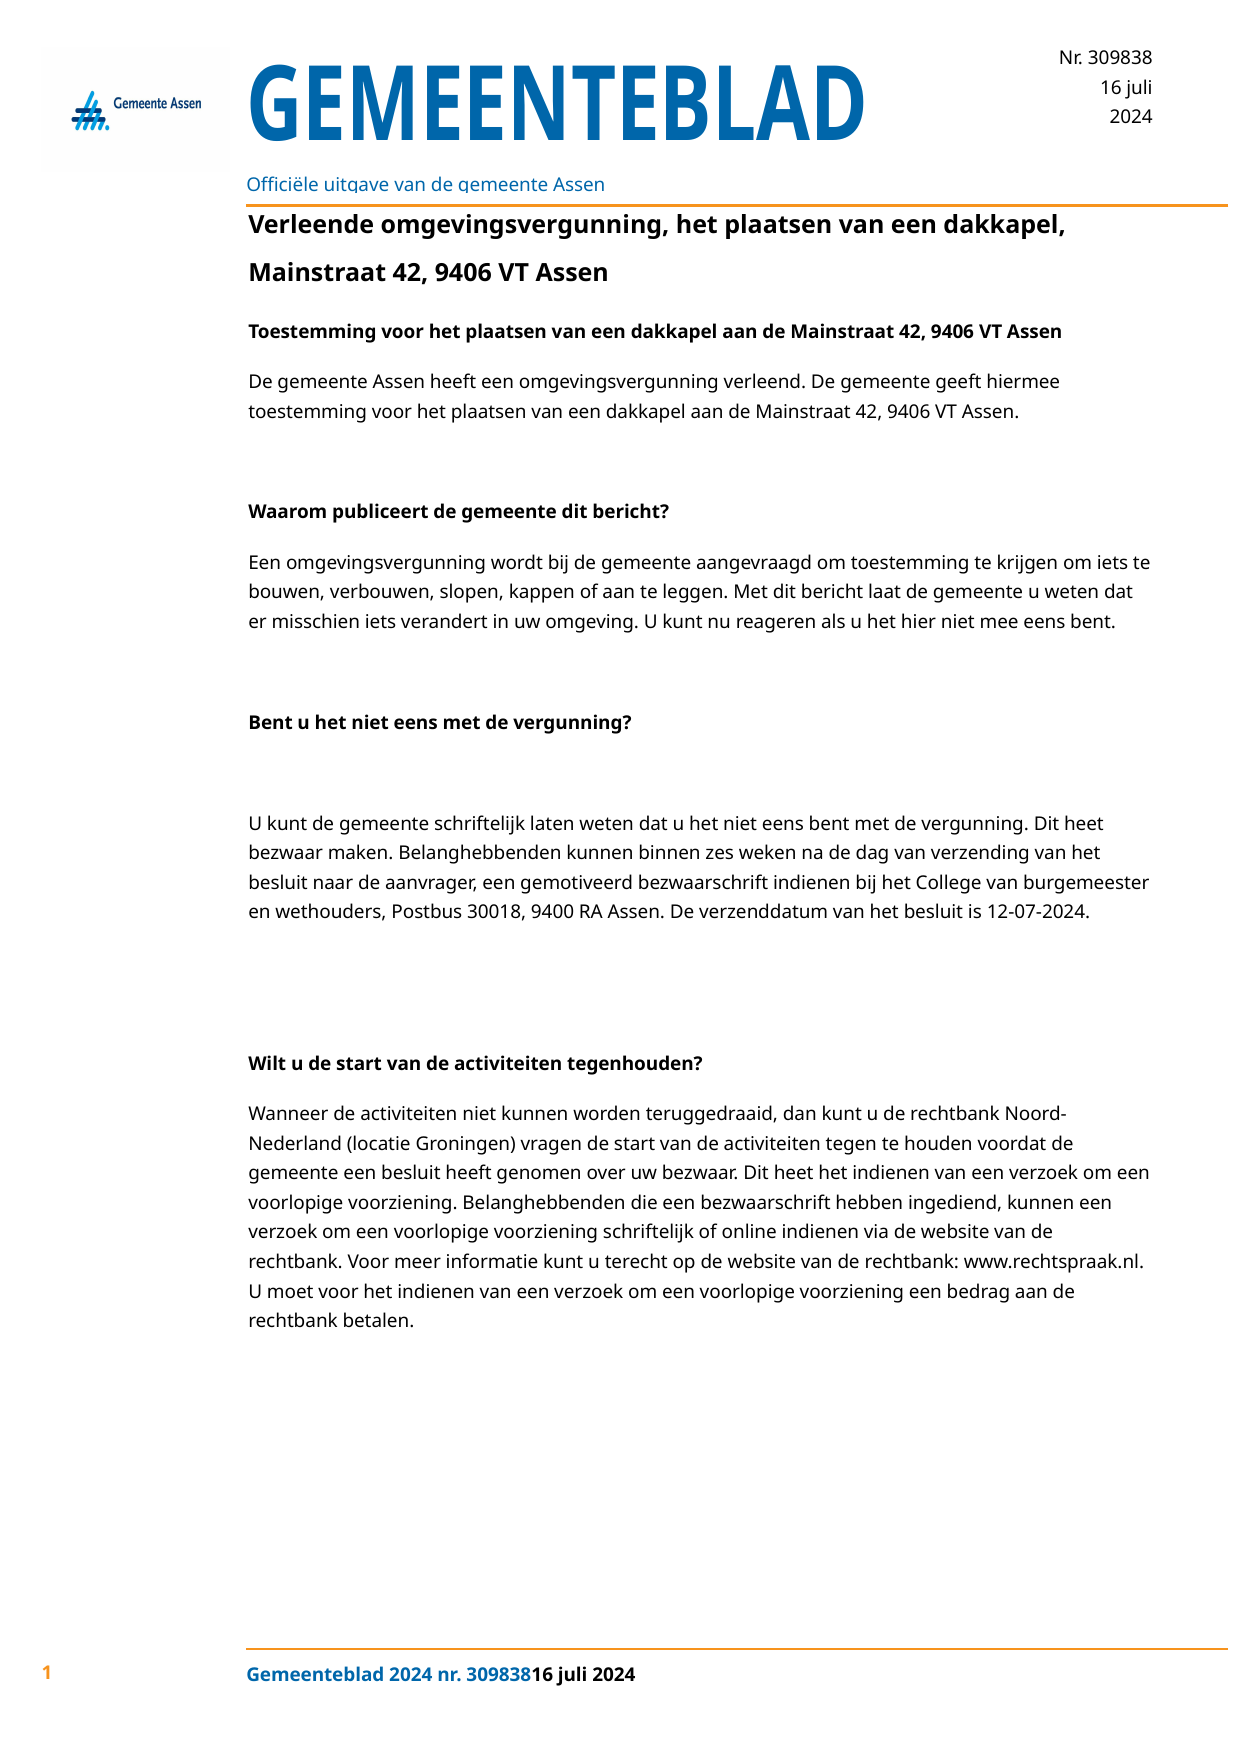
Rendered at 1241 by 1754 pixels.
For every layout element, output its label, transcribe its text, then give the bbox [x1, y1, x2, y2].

text Toestemming voor het plaatsen van een dakkapel aan de Mainstraat 42, 9406 VT Assen [248, 318, 1152, 344]
text Een omgevingsvergunning wordt bij de gemeente aangevraagd om toestemming te krijgen om iets te bouwen, verbouwen, slopen, kappen of aan te leggen. Met dit bericht laat de gemeente u weten dat er misschien iets verandert in uw omgeving. U kunt nu reageren als u het hier niet mee eens bent. [248, 549, 1152, 634]
text Wanneer de activiteiten niet kunnen worden teruggedraaid, dan kunt u de rechtbank Noord-Nederland (locatie Groningen) vragen de start van de activiteiten tegen te houden voordat de gemeente een besluit heeft genomen over uw bezwaar. Dit heet het indienen van een verzoek om een voorlopige voorziening. Belanghebbenden die een bezwaarschrift hebben ingediend, kunnen een verzoek om een voorlopige voorziening schriftelijk of online indienen via de website van de rechtbank. Voor meer informatie kunt u terecht op de website van de rechtbank: www.rechtspraak.nl. U moet voor het indienen van een verzoek om een voorlopige voorziening een bedrag aan de rechtbank betalen. [248, 1100, 1152, 1333]
text Verleende omgevingsvergunning, het plaatsen van een dakkapel, Mainstraat 42, 9406 VT Assen [248, 207, 1152, 288]
text Waarom publiceert de gemeente dit bericht? [248, 499, 1152, 524]
text U kunt de gemeente schriftelijk laten weten dat u het niet eens bent met de vergunning. Dit heet bezwaar maken. Belanghebbenden kunnen binnen zes weken na de dag van verzending van het besluit naar de aanvrager, een gemotiveerd bezwaarschrift indienen bij het College van burgemeester en wethouders, Postbus 30018, 9400 RA Assen. De verzenddatum van het besluit is 12-07-2024. [248, 810, 1152, 924]
text Wilt u de start van de activiteiten tegenhouden? [248, 1050, 1152, 1076]
text De gemeente Assen heeft een omgevingsvergunning verleend. De gemeente geeft hiermee toestemming voor het plaatsen van een dakkapel aan de Mainstraat 42, 9406 VT Assen. [248, 368, 1152, 424]
text Bent u het niet eens met de vergunning? [248, 709, 1152, 735]
picture [41, 47, 231, 172]
